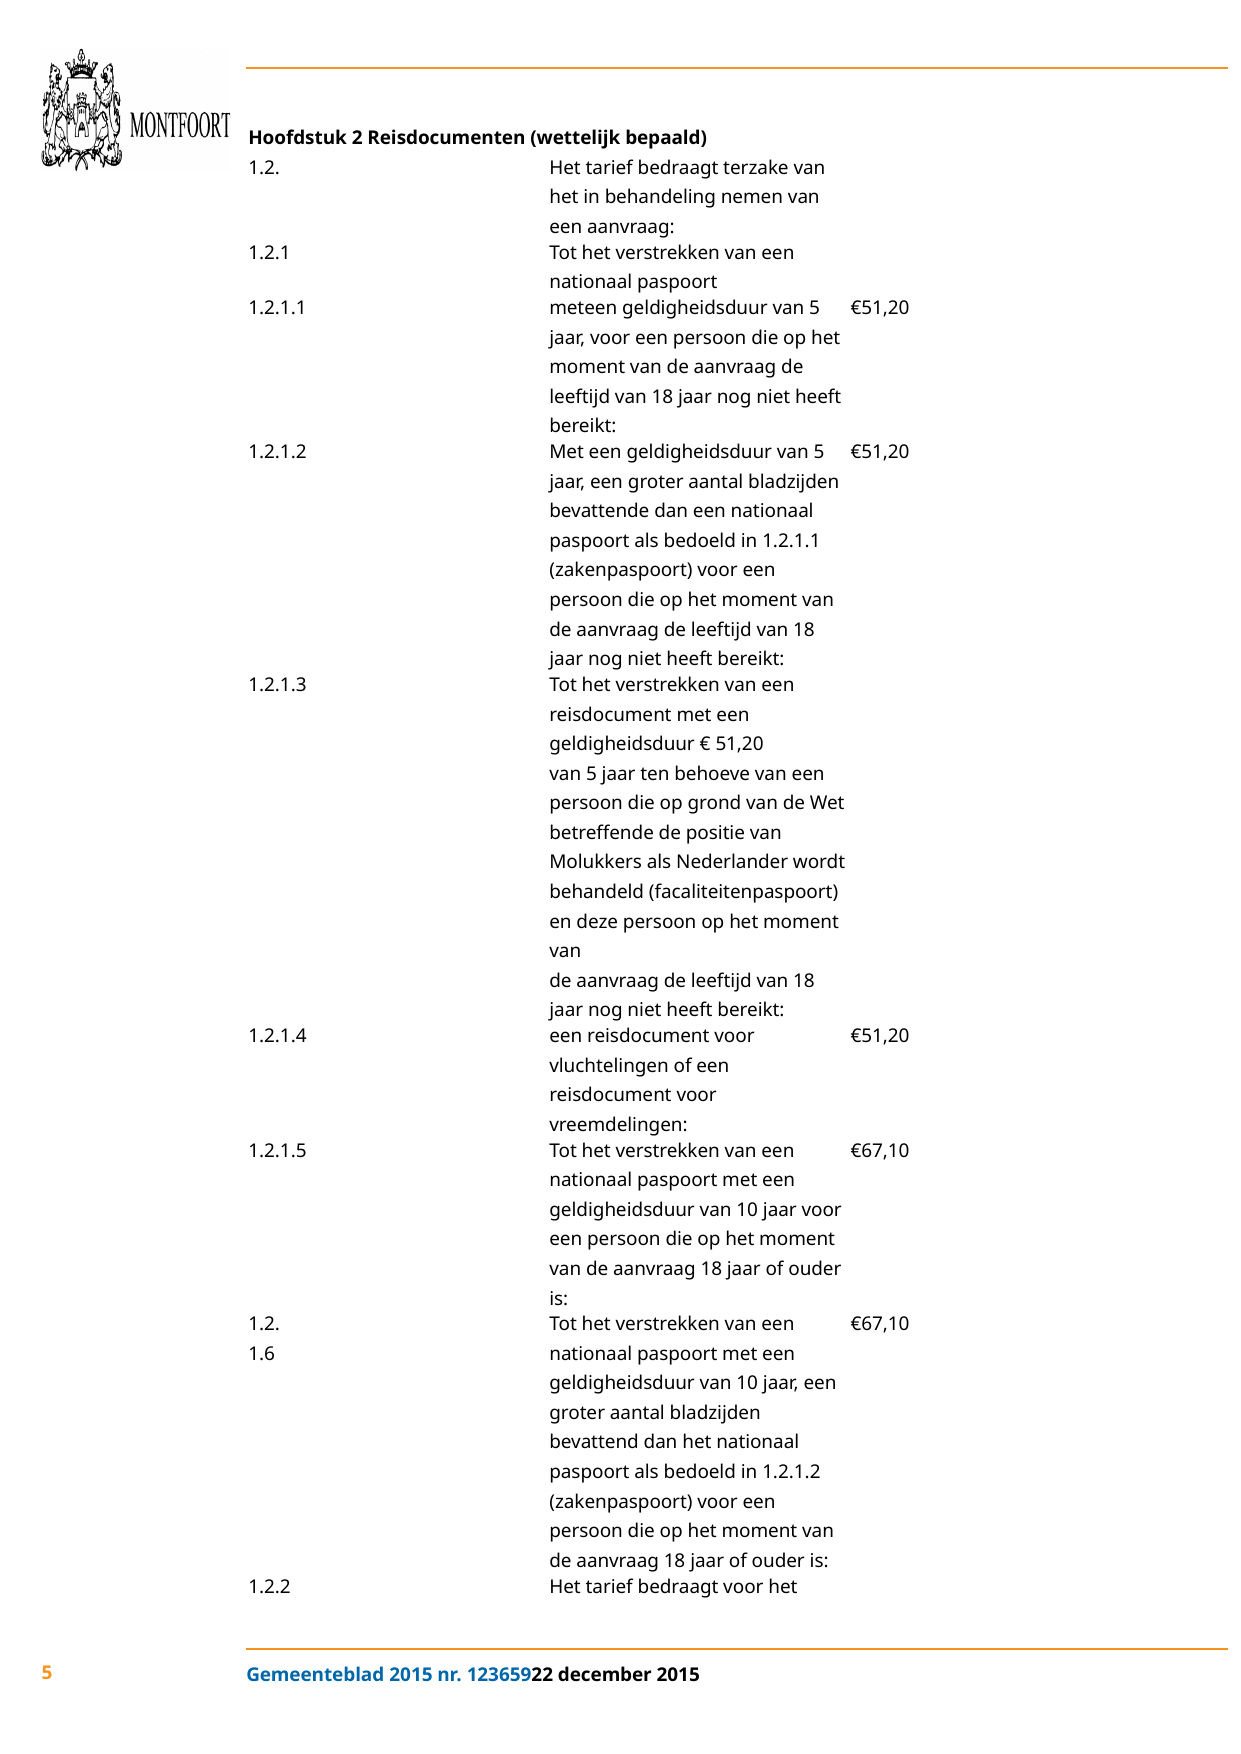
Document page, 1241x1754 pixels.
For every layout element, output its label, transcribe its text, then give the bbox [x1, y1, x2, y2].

table_cell Met een geldigheidsduur van 5 jaar, een groter aantal bladzijden bevattende dan een nationaal paspoort als bedoeld in 1.2.1.1 (zakenpaspoort) voor een persoon die op het moment van de aanvraag de leeftijd van 18 jaar nog niet heeft bereikt: [549, 438, 850, 671]
picture [41, 47, 231, 172]
table_cell [850, 239, 1152, 294]
table_cell meteen geldigheidsduur van 5 jaar, voor een persoon die op het moment van de aanvraag de leeftijd van 18 jaar nog niet heeft bereikt: [549, 294, 850, 438]
table_cell 1.2.2 [248, 1573, 549, 1598]
table_cell Tot het verstrekken van een nationaal paspoort met een geldigheidsduur van 10 jaar, een groter aantal bladzijden bevattend dan het nationaal paspoort als bedoeld in 1.2.1.2 (zakenpaspoort) voor een persoon die op het moment van de aanvraag 18 jaar of ouder is: [549, 1310, 850, 1573]
table_cell 1.2.1.4 [248, 1022, 549, 1137]
table_cell €67,10 [850, 1137, 1152, 1310]
table_cell een reisdocument voor vluchtelingen of een reisdocument voor vreemdelingen: [549, 1022, 850, 1137]
table_cell 1.2.1.1 [248, 294, 549, 438]
table_cell [850, 1573, 1152, 1598]
table_cell €51,20 [850, 294, 1152, 438]
table_cell 1.2.1.5 [248, 1137, 549, 1310]
table_header Het tarief bedraagt terzake van het in behandeling nemen van een aanvraag: [549, 154, 850, 239]
table_header 1.2. [248, 154, 549, 239]
table_cell Tot het verstrekken van een nationaal paspoort [549, 239, 850, 294]
table_cell €51,20 [850, 1022, 1152, 1137]
table_cell Tot het verstrekken van een nationaal paspoort met een geldigheidsduur van 10 jaar voor een persoon die op het moment van de aanvraag 18 jaar of ouder is: [549, 1137, 850, 1310]
table_cell 1.2.1 [248, 239, 549, 294]
table_cell €51,20 [850, 438, 1152, 671]
table_cell €67,10 [850, 1310, 1152, 1573]
table_cell Tot het verstrekken van een reisdocument met een geldigheidsduur € 51,20 van 5 jaar ten behoeve van een persoon die op grond van de Wet betreffende de positie van Molukkers als Nederlander wordt behandeld (facaliteitenpaspoort) en deze persoon op het moment van de aanvraag de leeftijd van 18 jaar nog niet heeft bereikt: [549, 671, 850, 1022]
table_header [850, 154, 1152, 239]
table_cell 1.2.1.3 [248, 671, 549, 1022]
table_cell 1.2.1.2 [248, 438, 549, 671]
text Hoofdstuk 2 Reisdocumenten (wettelijk bepaald) [248, 124, 1152, 150]
table_cell 1.2. 1.6 [248, 1310, 549, 1573]
table_cell Het tarief bedraagt voor het [549, 1573, 850, 1598]
